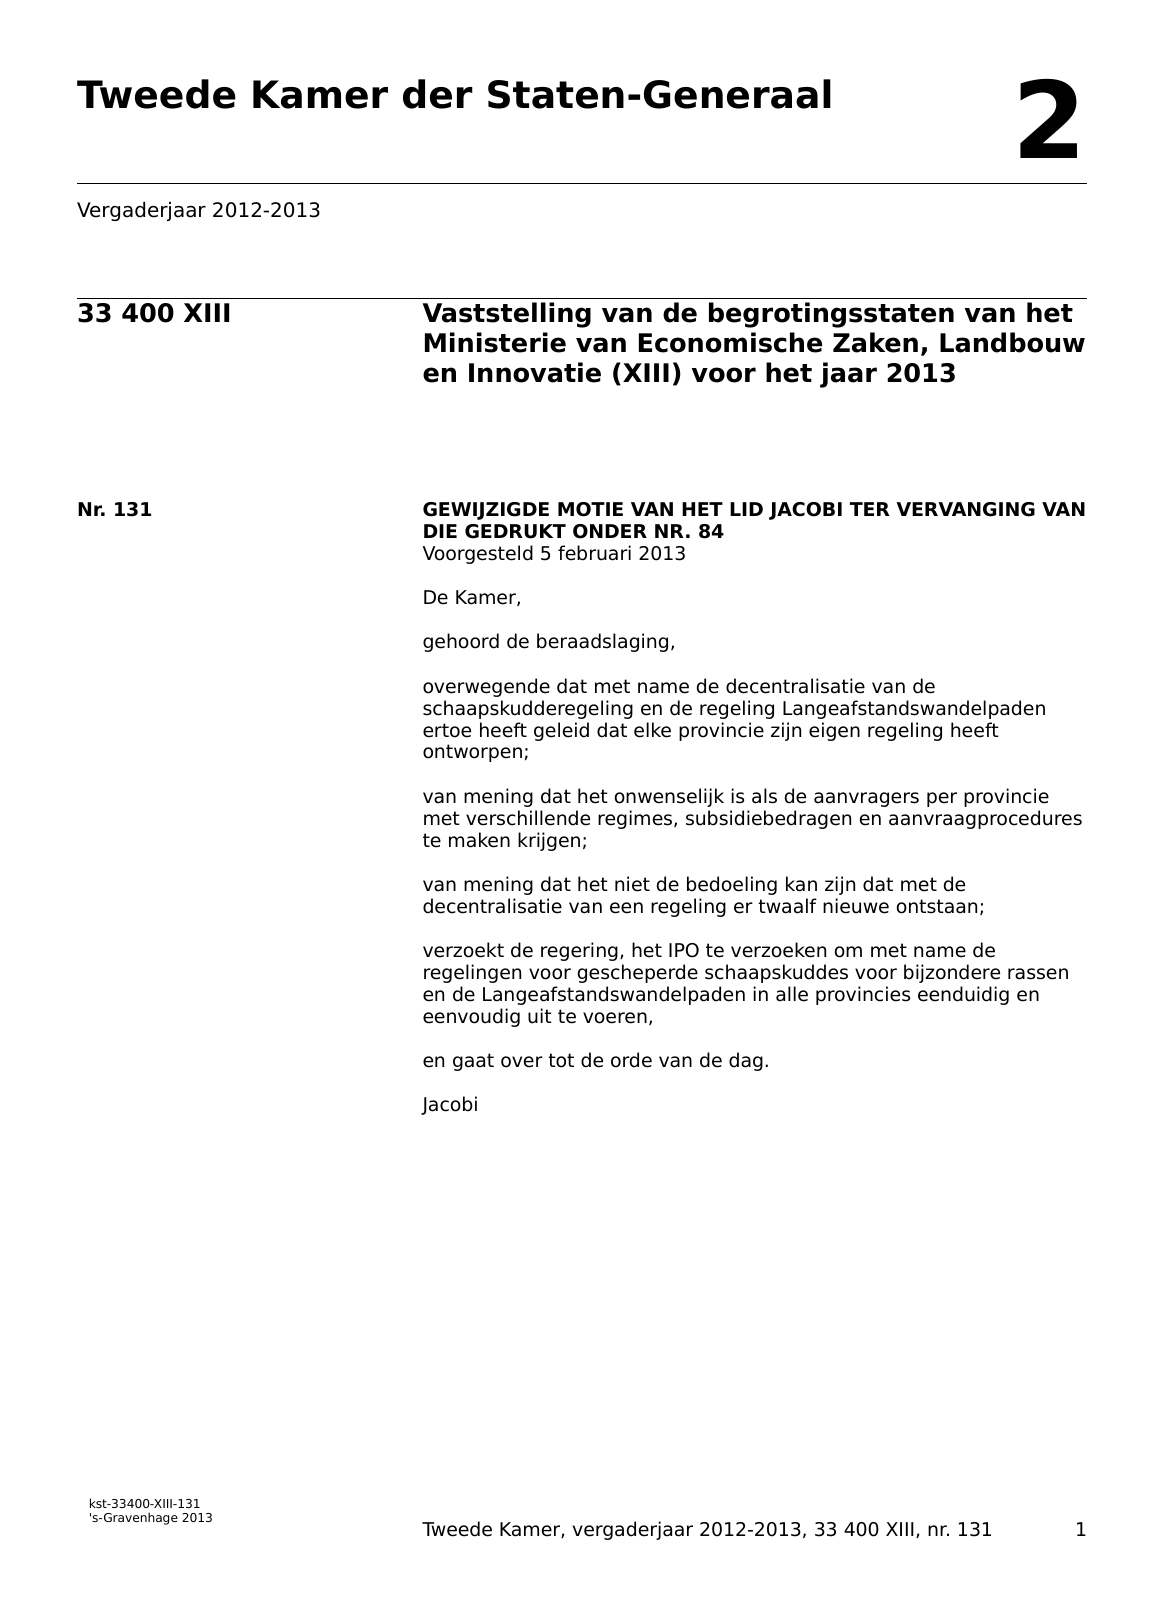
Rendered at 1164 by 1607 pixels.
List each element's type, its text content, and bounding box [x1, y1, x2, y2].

text verzoekt de regering, het IPO te verzoeken om met name de regelingen voor gescheperde schaapskuddes voor bijzondere rassen en de Langeafstandswandelpaden in alle provincies eenduidig en eenvoudig uit te voeren, [422, 940, 1087, 1028]
text Voorgesteld 5 februari 2013 [422, 543, 1087, 565]
text overwegende dat met name de decentralisatie van de schaapskudderegeling en de regeling Langeafstandswandelpaden ertoe heeft geleid dat elke provincie zijn eigen regeling heeft ontworpen; [422, 676, 1087, 763]
text De Kamer, [422, 587, 1087, 609]
subtitle Nr. 131 GEWIJZIGDE MOTIE VAN HET LID JACOBI TER VERVANGING VAN DIE GEDRUKT ONDER NR. 84 [77, 499, 1087, 543]
text van mening dat het onwenselijk is als de aanvragers per provincie met verschillende regimes, subsidiebedragen en aanvraagprocedures te maken krijgen; [422, 786, 1087, 852]
table_header Tweede Kamer der Staten-Generaal [77, 59, 886, 183]
text van mening dat het niet de bedoeling kan zijn dat met de decentralisatie van een regeling er twaalf nieuwe ontstaan; [422, 874, 1087, 918]
text 's-Gravenhage 2013 [88, 1511, 323, 1525]
subtitle 33 400 XIII Vaststelling van de begrotingsstaten van het Ministerie van Economische Zaken, Landbouw en Innovatie (XIII) voor het jaar 2013 [77, 299, 1087, 388]
text kst-33400-XIII-131 [88, 1497, 323, 1511]
text en gaat over tot de orde van de dag. [422, 1050, 1087, 1072]
table_cell Vergaderjaar 2012-2013 [77, 184, 1087, 298]
table_header 2 [886, 59, 1087, 183]
text gehoord de beraadslaging, [422, 631, 1087, 653]
text Jacobi [422, 1094, 1087, 1116]
